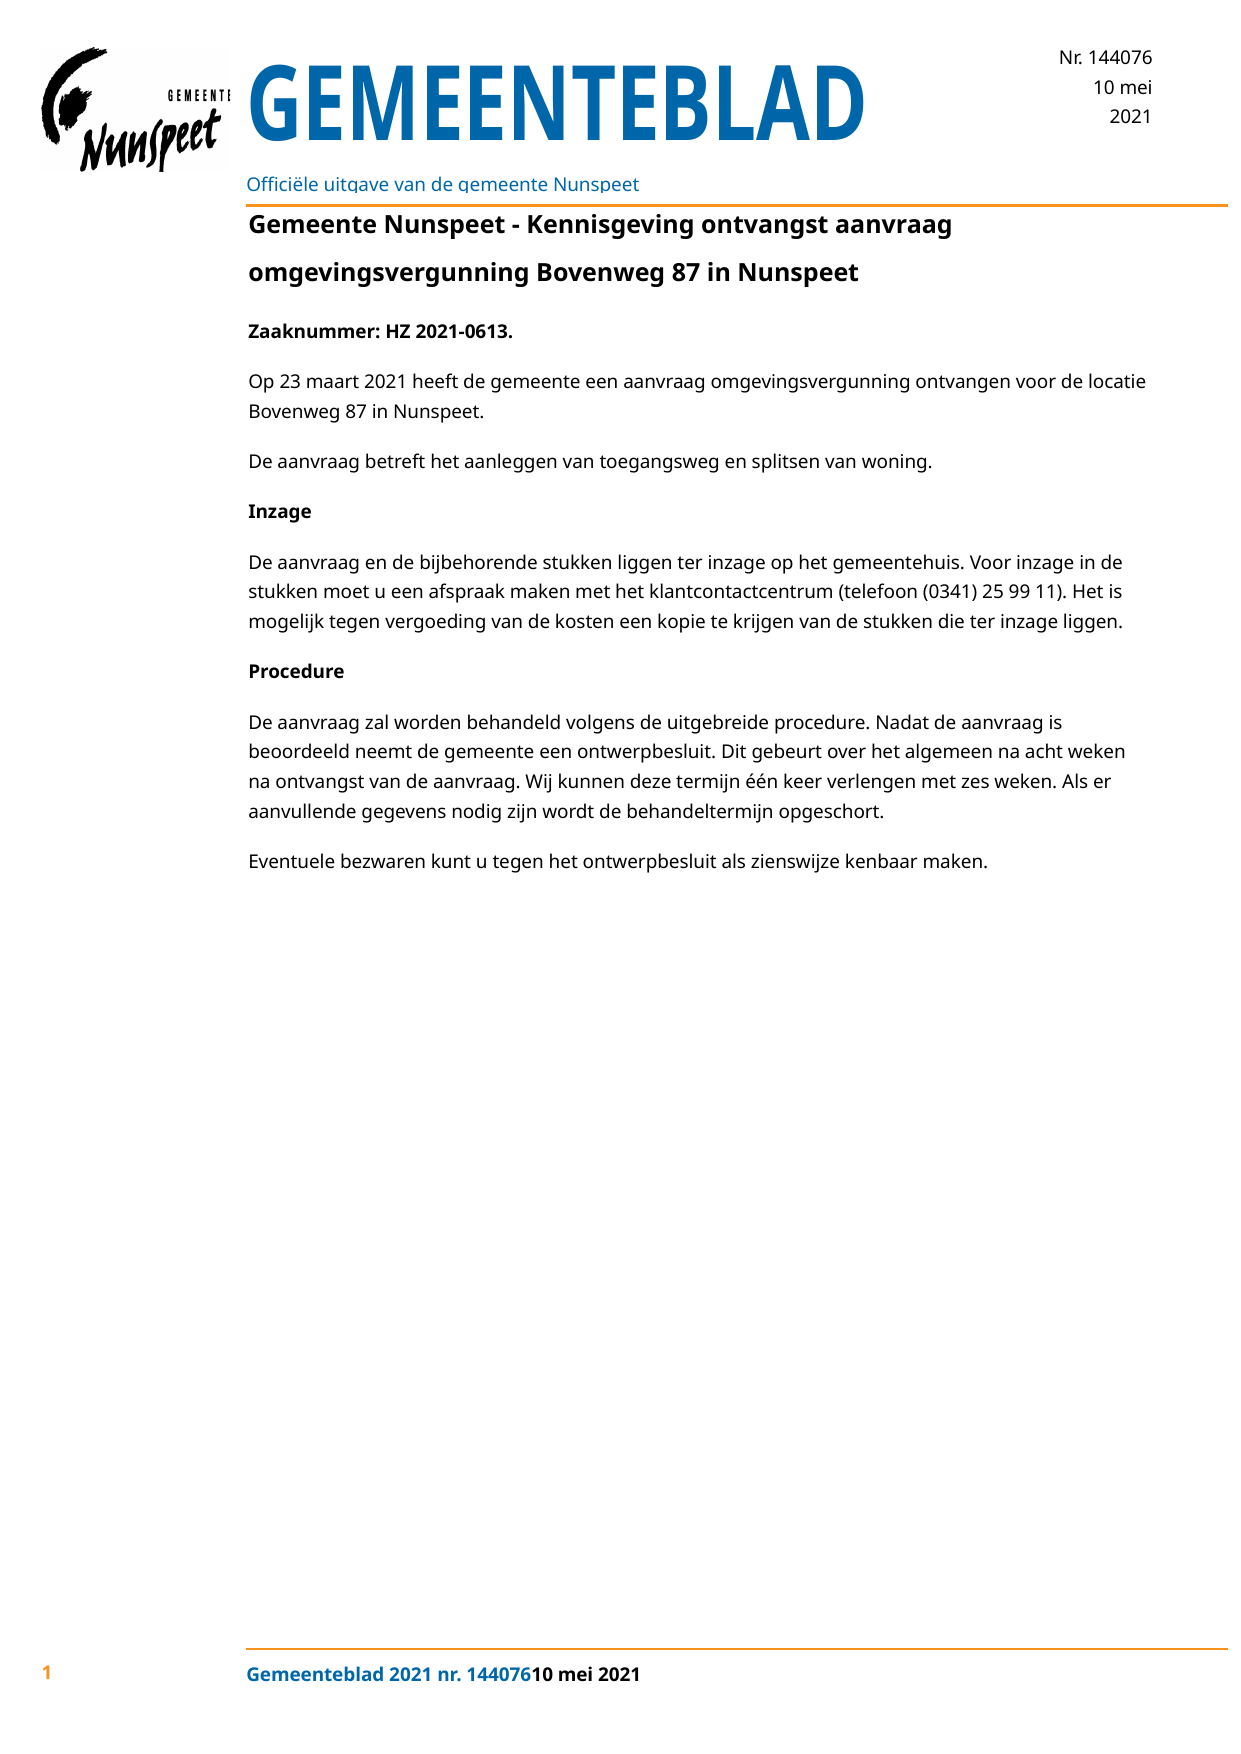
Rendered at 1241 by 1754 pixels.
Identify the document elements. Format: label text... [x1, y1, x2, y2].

text Gemeente Nunspeet - Kennisgeving ontvangst aanvraag omgevingsvergunning Bovenweg 87 in Nunspeet [248, 207, 1152, 288]
text De aanvraag zal worden behandeld volgens de uitgebreide procedure. Nadat de aanvraag is beoordeeld neemt de gemeente een ontwerpbesluit. Dit gebeurt over het algemeen na acht weken na ontvangst van de aanvraag. Wij kunnen deze termijn één keer verlengen met zes weken. Als er aanvullende gegevens nodig zijn wordt de behandeltermijn opgeschort. [248, 709, 1152, 824]
text Op 23 maart 2021 heeft de gemeente een aanvraag omgevingsvergunning ontvangen voor de locatie Bovenweg 87 in Nunspeet. [248, 368, 1152, 424]
text Procedure [248, 659, 1152, 684]
text De aanvraag en de bijbehorende stukken liggen ter inzage op het gemeentehuis. Voor inzage in de stukken moet u een afspraak maken met het klantcontactcentrum (telefoon (0341) 25 99 11). Het is mogelijk tegen vergoeding van de kosten een kopie te krijgen van de stukken die ter inzage liggen. [248, 549, 1152, 634]
text Eventuele bezwaren kunt u tegen het ontwerpbesluit als zienswijze kenbaar maken. [248, 848, 1152, 874]
text Zaaknummer: HZ 2021-0613. [248, 318, 1152, 344]
text Inzage [248, 499, 1152, 524]
text De aanvraag betreft het aanleggen van toegangsweg en splitsen van woning. [248, 448, 1152, 474]
picture [41, 47, 231, 172]
